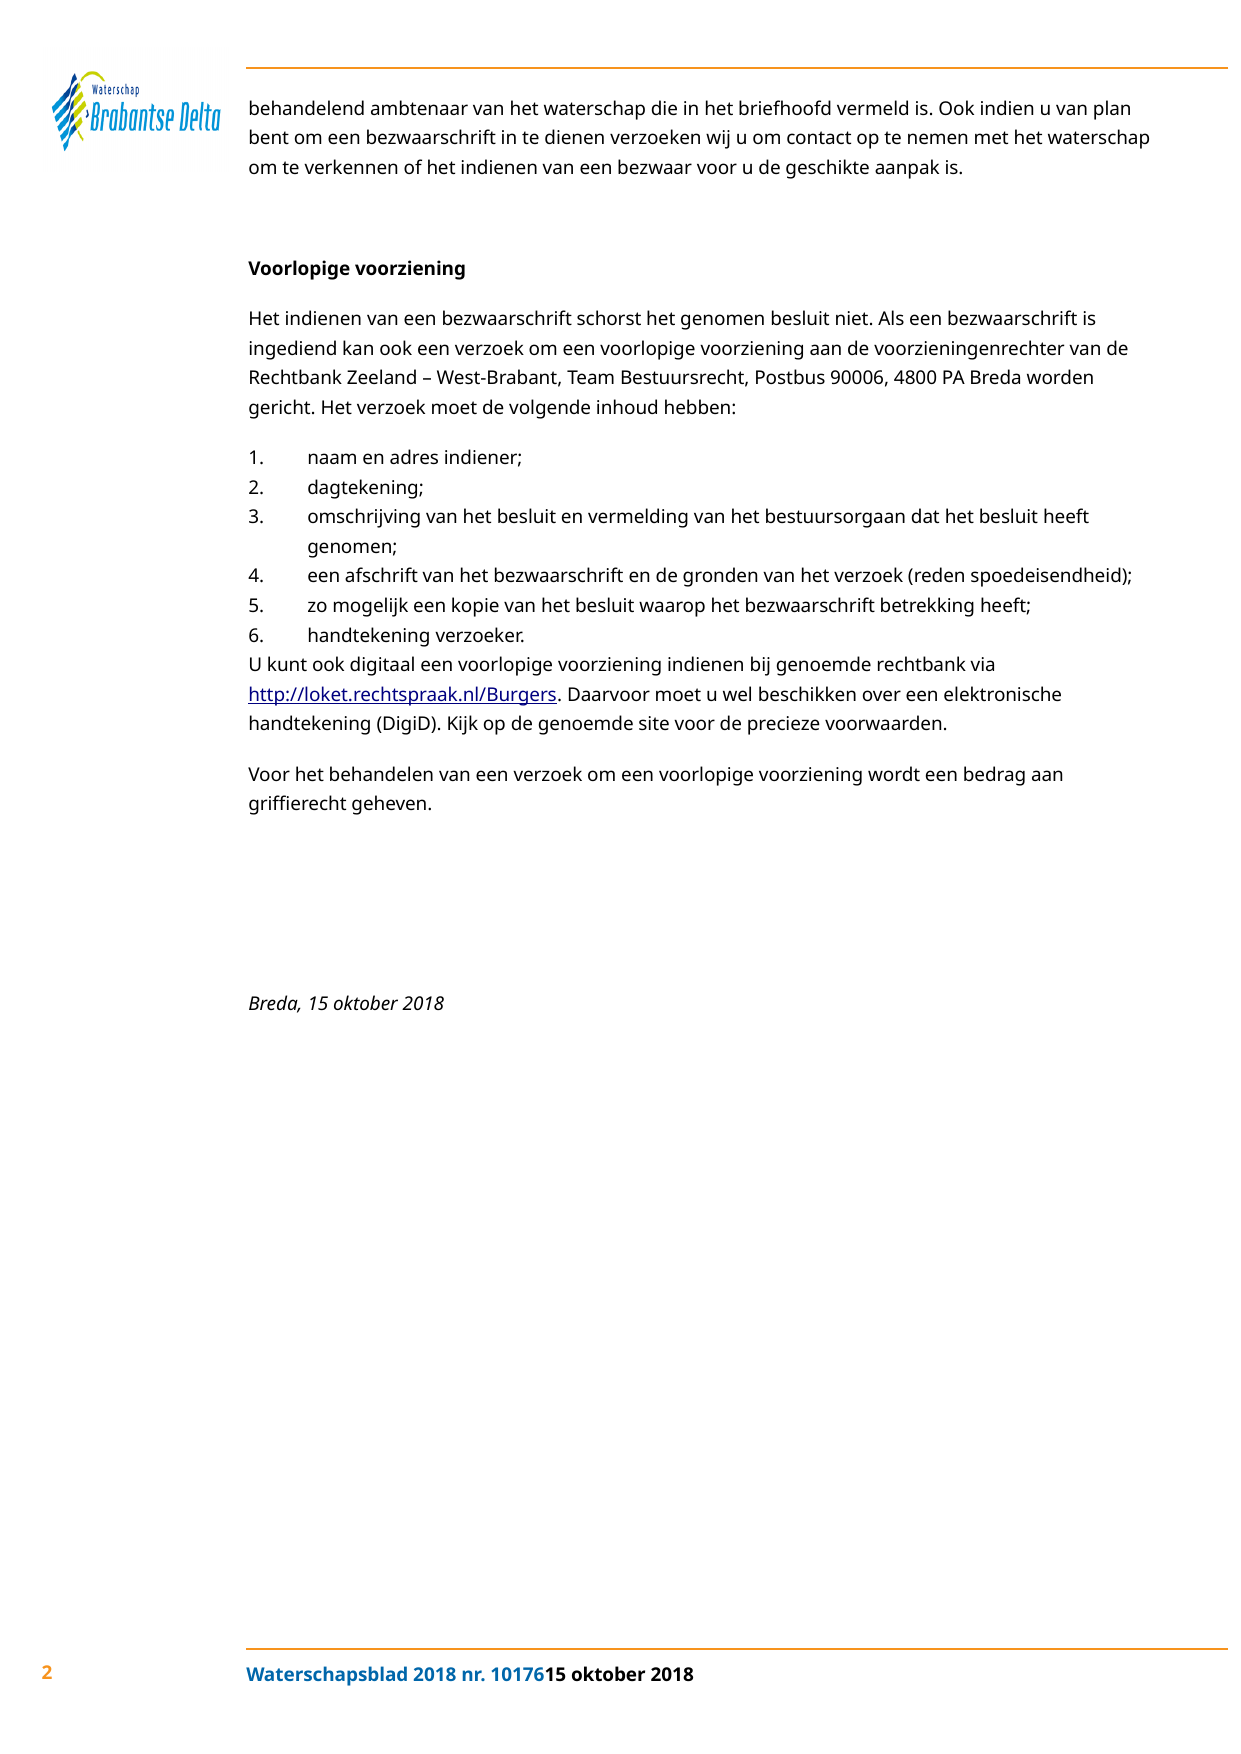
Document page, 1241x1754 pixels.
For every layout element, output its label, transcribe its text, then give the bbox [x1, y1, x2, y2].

list omschrijving van het besluit en vermelding van het bestuursorgaan dat het besluit heeft genomen; [248, 503, 1152, 559]
text Voorlopige voorziening [248, 255, 1152, 281]
list zo mogelijk een kopie van het besluit waarop het bezwaarschrift betrekking heeft; [248, 592, 1152, 618]
picture [41, 47, 231, 172]
list dagtekening; [248, 474, 1152, 500]
list naam en adres indiener; [248, 444, 1152, 470]
text Het indienen van een bezwaarschrift schorst het genomen besluit niet. Als een bezwaarschrift is ingediend kan ook een verzoek om een voorlopige voorziening aan de voorzieningenrechter van de Rechtbank Zeeland – West-Brabant, Team Bestuursrecht, Postbus 90006, 4800 PA Breda worden gericht. Het verzoek moet de volgende inhoud hebben: [248, 305, 1152, 420]
list een afschrift van het bezwaarschrift en de gronden van het verzoek (reden spoedeisendheid); [248, 563, 1152, 588]
text Breda, 15 oktober 2018 [248, 990, 1152, 1015]
text U kunt ook digitaal een voorlopige voorziening indienen bij genoemde rechtbank via http://loket.rechtspraak.nl/Burgers. Daarvoor moet u wel beschikken over een elektronische handtekening (DigiD). Kijk op de genoemde site voor de precieze voorwaarden. [248, 651, 1152, 736]
text Voor het behandelen van een verzoek om een voorlopige voorziening wordt een bedrag aan griffierecht geheven. [248, 761, 1152, 816]
list handtekening verzoeker. [248, 622, 1152, 648]
text behandelend ambtenaar van het waterschap die in het briefhoofd vermeld is. Ook indien u van plan bent om een bezwaarschrift in te dienen verzoeken wij u om contact op te nemen met het waterschap om te verkennen of het indienen van een bezwaar voor u de geschikte aanpak is. [248, 95, 1152, 180]
